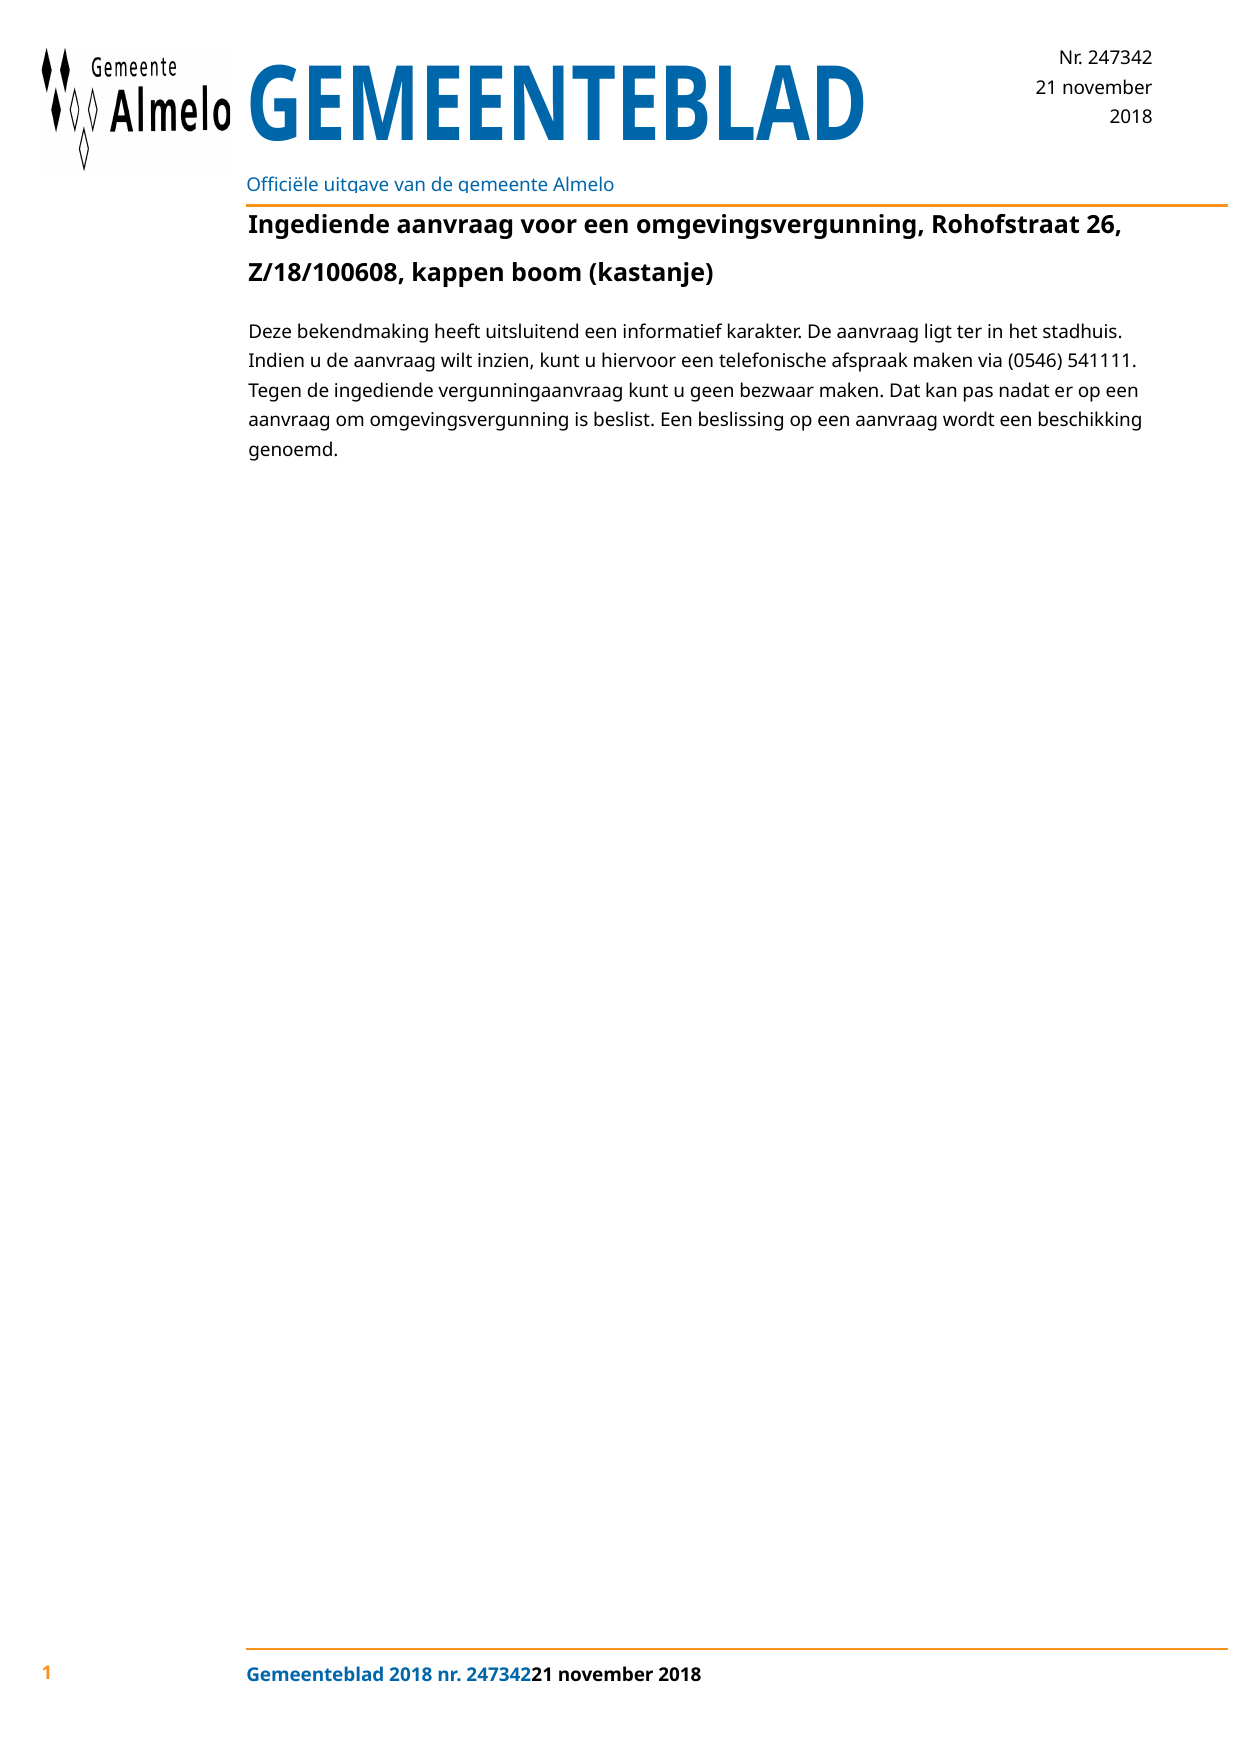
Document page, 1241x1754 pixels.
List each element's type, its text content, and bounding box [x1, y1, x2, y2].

picture [41, 47, 231, 172]
text Deze bekendmaking heeft uitsluitend een informatief karakter. De aanvraag ligt ter in het stadhuis. Indien u de aanvraag wilt inzien, kunt u hiervoor een telefonische afspraak maken via (0546) 541111. Tegen de ingediende vergunningaanvraag kunt u geen bezwaar maken. Dat kan pas nadat er op een aanvraag om omgevingsvergunning is beslist. Een beslissing op een aanvraag wordt een beschikking genoemd. [248, 318, 1152, 462]
text Ingediende aanvraag voor een omgevingsvergunning, Rohofstraat 26, Z/18/100608, kappen boom (kastanje) [248, 207, 1152, 288]
